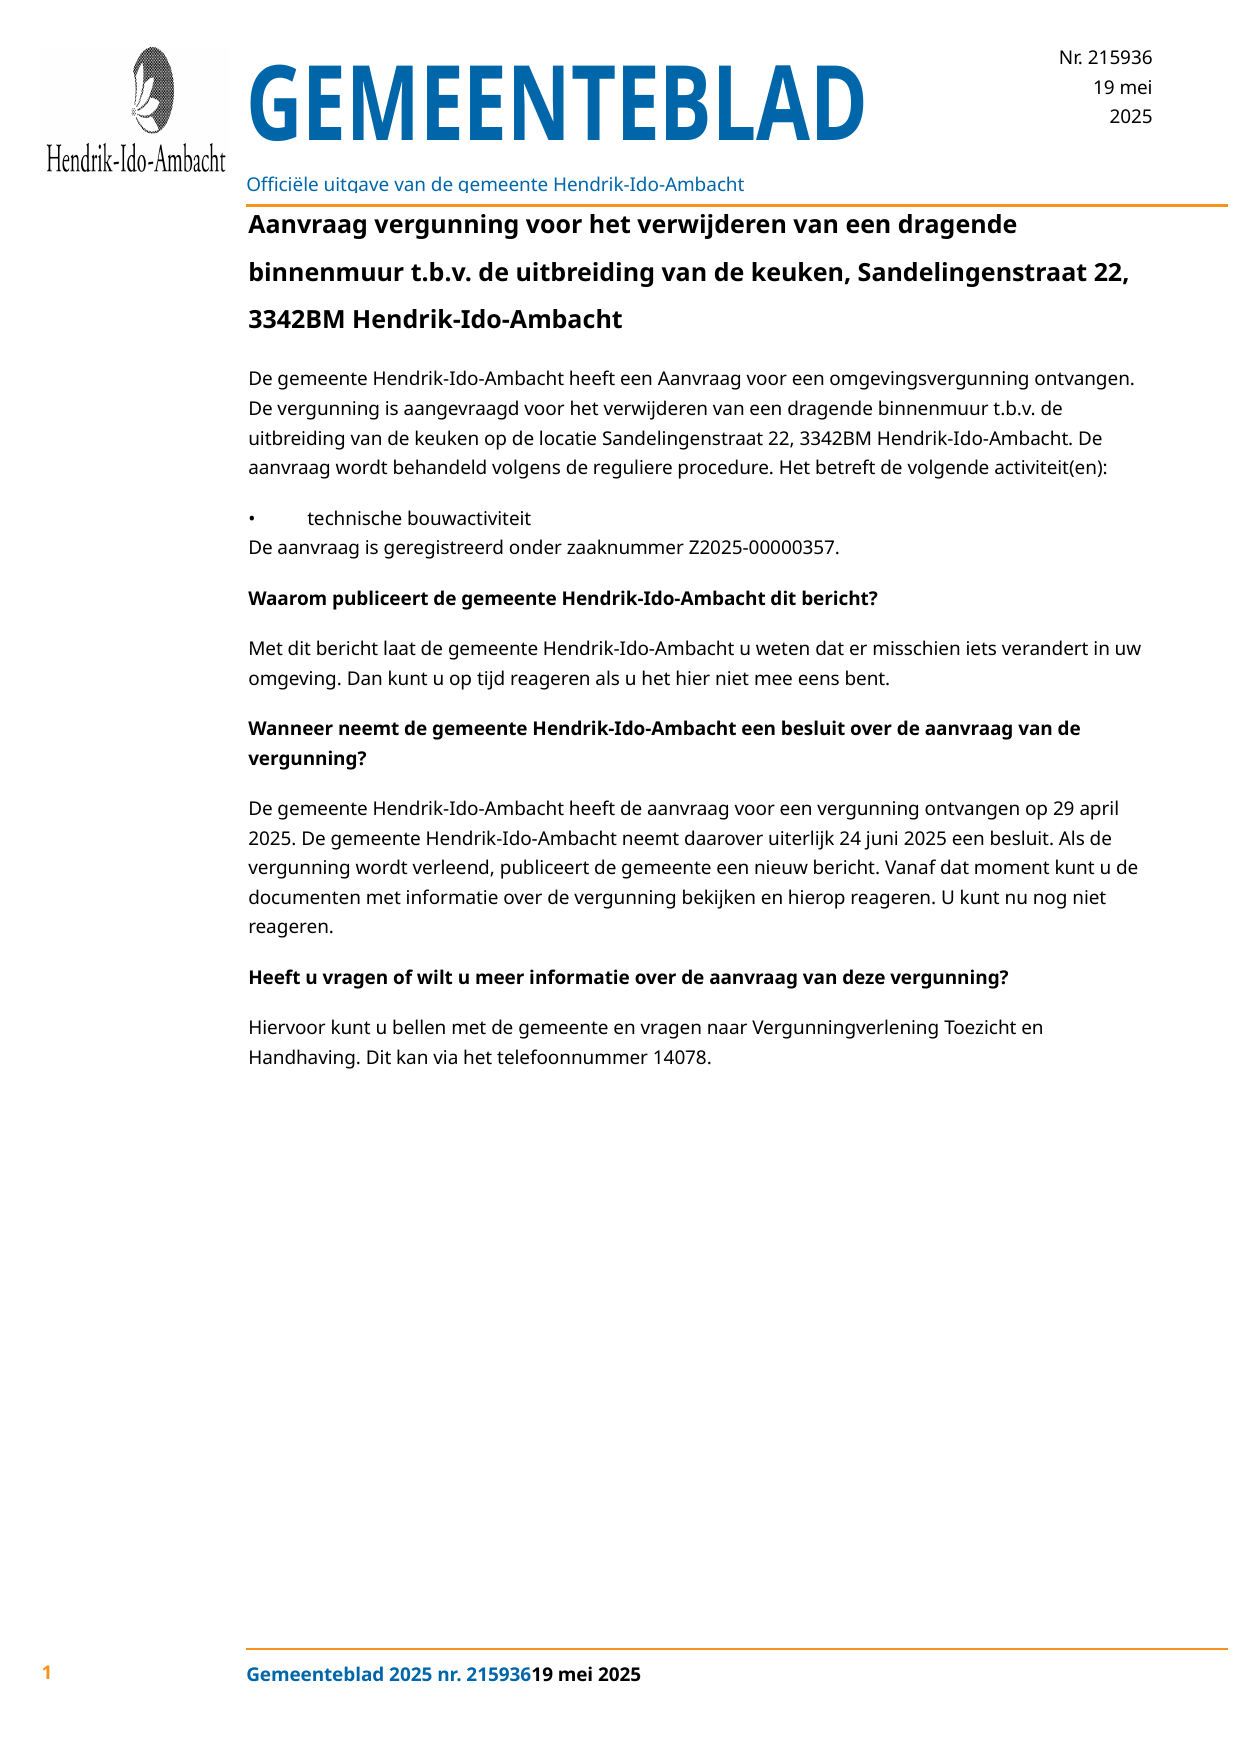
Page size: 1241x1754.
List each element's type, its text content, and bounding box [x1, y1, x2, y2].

text De gemeente Hendrik-Ido-Ambacht heeft de aanvraag voor een vergunning ontvangen op 29 april 2025. De gemeente Hendrik-Ido-Ambacht neemt daarover uiterlijk 24 juni 2025 een besluit. Als de vergunning wordt verleend, publiceert de gemeente een nieuw bericht. Vanaf dat moment kunt u de documenten met informatie over de vergunning bekijken en hierop reageren. U kunt nu nog niet reageren. [248, 795, 1152, 939]
text Met dit bericht laat de gemeente Hendrik-Ido-Ambacht u weten dat er misschien iets verandert in uw omgeving. Dan kunt u op tijd reageren als u het hier niet mee eens bent. [248, 635, 1152, 690]
text De aanvraag is geregistreerd onder zaaknummer Z2025-00000357. [248, 534, 1152, 560]
text Aanvraag vergunning voor het verwijderen van een dragende binnenmuur t.b.v. de uitbreiding van de keuken, Sandelingenstraat 22, 3342BM Hendrik-Ido-Ambacht [248, 207, 1152, 336]
text Wanneer neemt de gemeente Hendrik-Ido-Ambacht een besluit over de aanvraag van de vergunning? [248, 715, 1152, 770]
text Heeft u vragen of wilt u meer informatie over de aanvraag van deze vergunning? [248, 964, 1152, 989]
picture [41, 47, 231, 172]
text Waarom publiceert de gemeente Hendrik-Ido-Ambacht dit bericht? [248, 585, 1152, 610]
list technische bouwactiviteit [248, 505, 1152, 530]
text De gemeente Hendrik-Ido-Ambacht heeft een Aanvraag voor een omgevingsvergunning ontvangen. De vergunning is aangevraagd voor het verwijderen van een dragende binnenmuur t.b.v. de uitbreiding van de keuken op de locatie Sandelingenstraat 22, 3342BM Hendrik-Ido-Ambacht. De aanvraag wordt behandeld volgens de reguliere procedure. Het betreft de volgende activiteit(en): [248, 366, 1152, 480]
text Hiervoor kunt u bellen met de gemeente en vragen naar Vergunningverlening Toezicht en Handhaving. Dit kan via het telefoonnummer 14078. [248, 1014, 1152, 1069]
